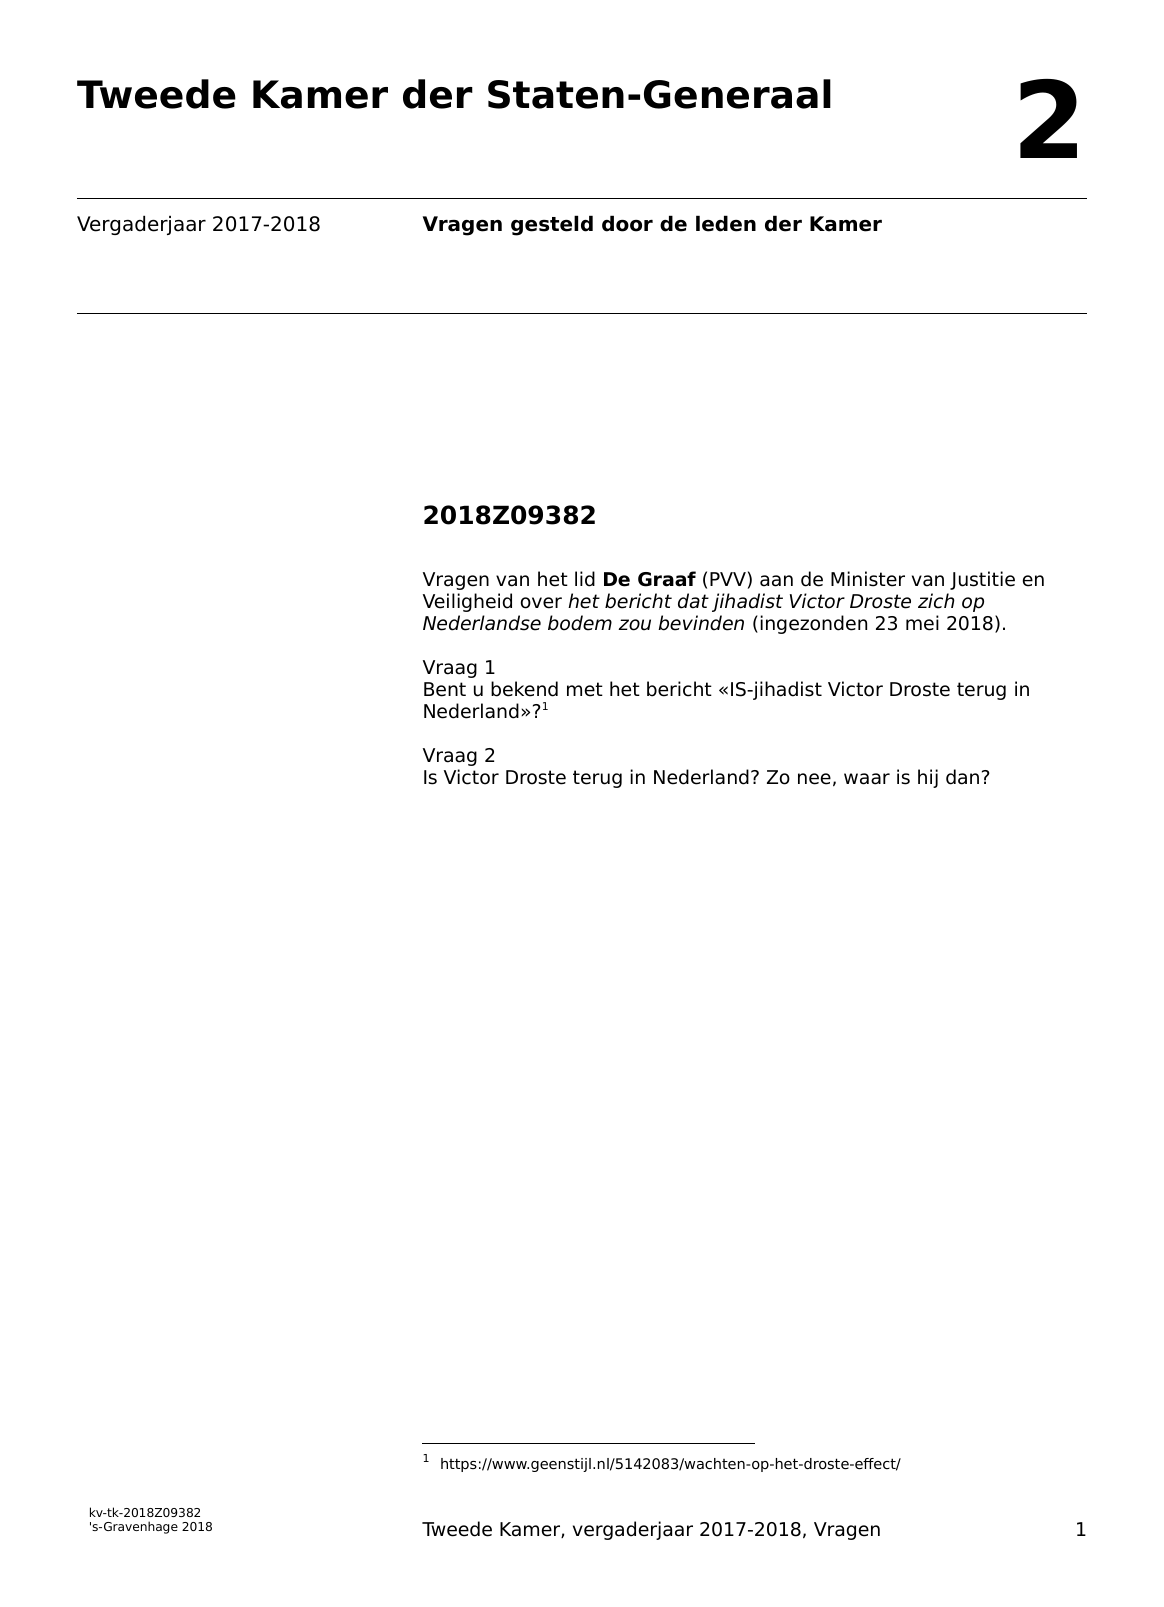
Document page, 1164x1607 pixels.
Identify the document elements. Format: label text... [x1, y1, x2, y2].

text Is Victor Droste terug in Nederland? Zo nee, waar is hij dan? [422, 767, 1087, 789]
text 2018Z09382 [422, 501, 1087, 531]
text 's-Gravenhage 2018 [88, 1520, 323, 1534]
text Bent u bekend met het bericht «IS-jihadist Victor Droste terug in Nederland»? [422, 679, 1087, 723]
table_header 2 [886, 59, 1087, 198]
table_cell Vragen gesteld door de leden der Kamer [422, 199, 1087, 313]
text kv-tk-2018Z09382 [88, 1506, 323, 1520]
table_header Tweede Kamer der Staten-Generaal [77, 59, 886, 198]
text https://www.geenstijl.nl/5142083/wachten-op-het-droste-effect/ [422, 1452, 1087, 1474]
text Vraag 1 [422, 657, 1087, 679]
text Vraag 2 [422, 745, 1087, 767]
table_cell Vergaderjaar 2017-2018 [77, 199, 422, 313]
text Vragen van het lid De Graaf (PVV) aan de Minister van Justitie en Veiligheid over het bericht dat jihadist Victor Droste zich op Nederlandse bodem zou bevinden (ingezonden 23 mei 2018). [422, 569, 1087, 635]
